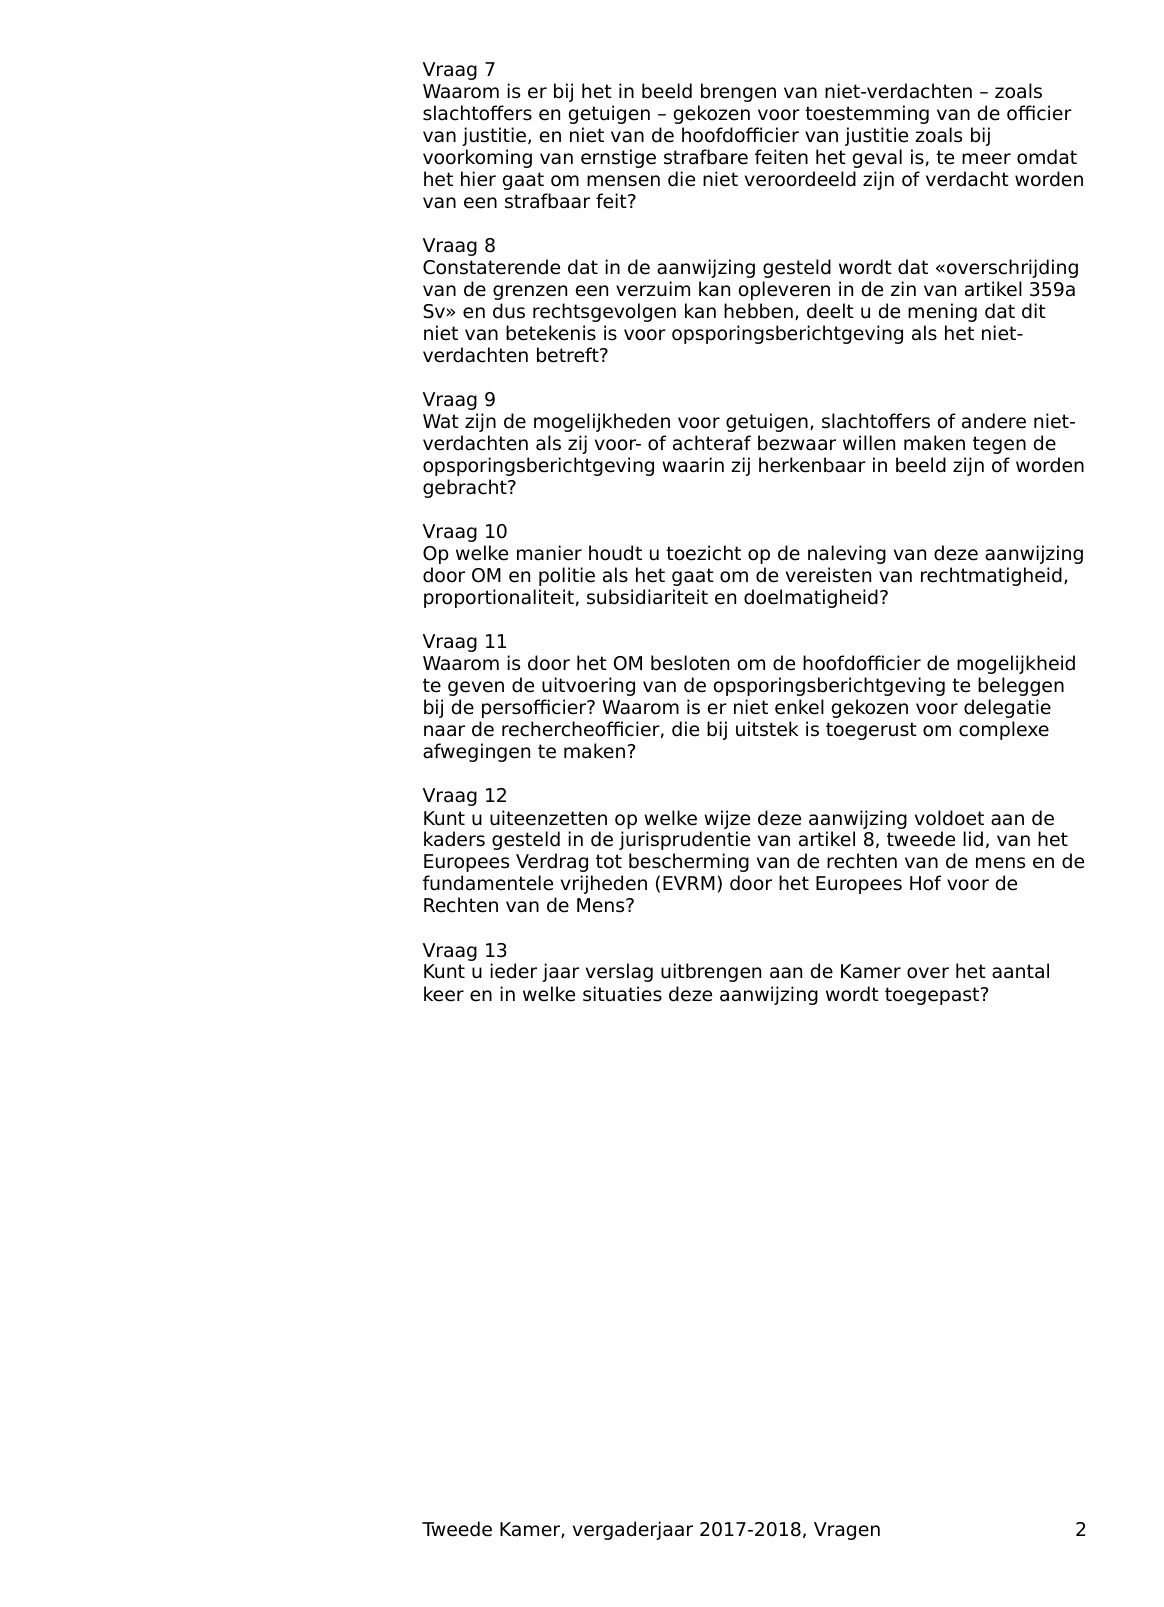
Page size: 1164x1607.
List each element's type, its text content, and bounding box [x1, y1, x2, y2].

text Vraag 10 [422, 521, 1087, 543]
text Vraag 12 [422, 785, 1087, 807]
text Waarom is door het OM besloten om de hoofdofficier de mogelijkheid te geven de uitvoering van de opsporingsberichtgeving te beleggen bij de persofficier? Waarom is er niet enkel gekozen voor delegatie naar de rechercheofficier, die bij uitstek is toegerust om complexe afwegingen te maken? [422, 653, 1087, 763]
text Vraag 8 [422, 235, 1087, 257]
text Wat zijn de mogelijkheden voor getuigen, slachtoffers of andere niet-verdachten als zij voor- of achteraf bezwaar willen maken tegen de opsporingsberichtgeving waarin zij herkenbaar in beeld zijn of worden gebracht? [422, 411, 1087, 499]
text Vraag 9 [422, 389, 1087, 411]
text Kunt u ieder jaar verslag uitbrengen aan de Kamer over het aantal keer en in welke situaties deze aanwijzing wordt toegepast? [422, 961, 1087, 1005]
text Op welke manier houdt u toezicht op de naleving van deze aanwijzing door OM en politie als het gaat om de vereisten van rechtmatigheid, proportionaliteit, subsidiariteit en doelmatigheid? [422, 543, 1087, 609]
text Vraag 11 [422, 631, 1087, 653]
text Constaterende dat in de aanwijzing gesteld wordt dat «overschrijding van de grenzen een verzuim kan opleveren in de zin van artikel 359a Sv» en dus rechtsgevolgen kan hebben, deelt u de mening dat dit niet van betekenis is voor opsporingsberichtgeving als het niet-verdachten betreft? [422, 257, 1087, 367]
text Vraag 13 [422, 939, 1087, 961]
text Waarom is er bij het in beeld brengen van niet-verdachten – zoals slachtoffers en getuigen – gekozen voor toestemming van de officier van justitie, en niet van de hoofdofficier van justitie zoals bij voorkoming van ernstige strafbare feiten het geval is, te meer omdat het hier gaat om mensen die niet veroordeeld zijn of verdacht worden van een strafbaar feit? [422, 81, 1087, 213]
text Vraag 7 [422, 59, 1087, 81]
text Kunt u uiteenzetten op welke wijze deze aanwijzing voldoet aan de kaders gesteld in de jurisprudentie van artikel 8, tweede lid, van het Europees Verdrag tot bescherming van de rechten van de mens en de fundamentele vrijheden (EVRM) door het Europees Hof voor de Rechten van de Mens? [422, 807, 1087, 917]
